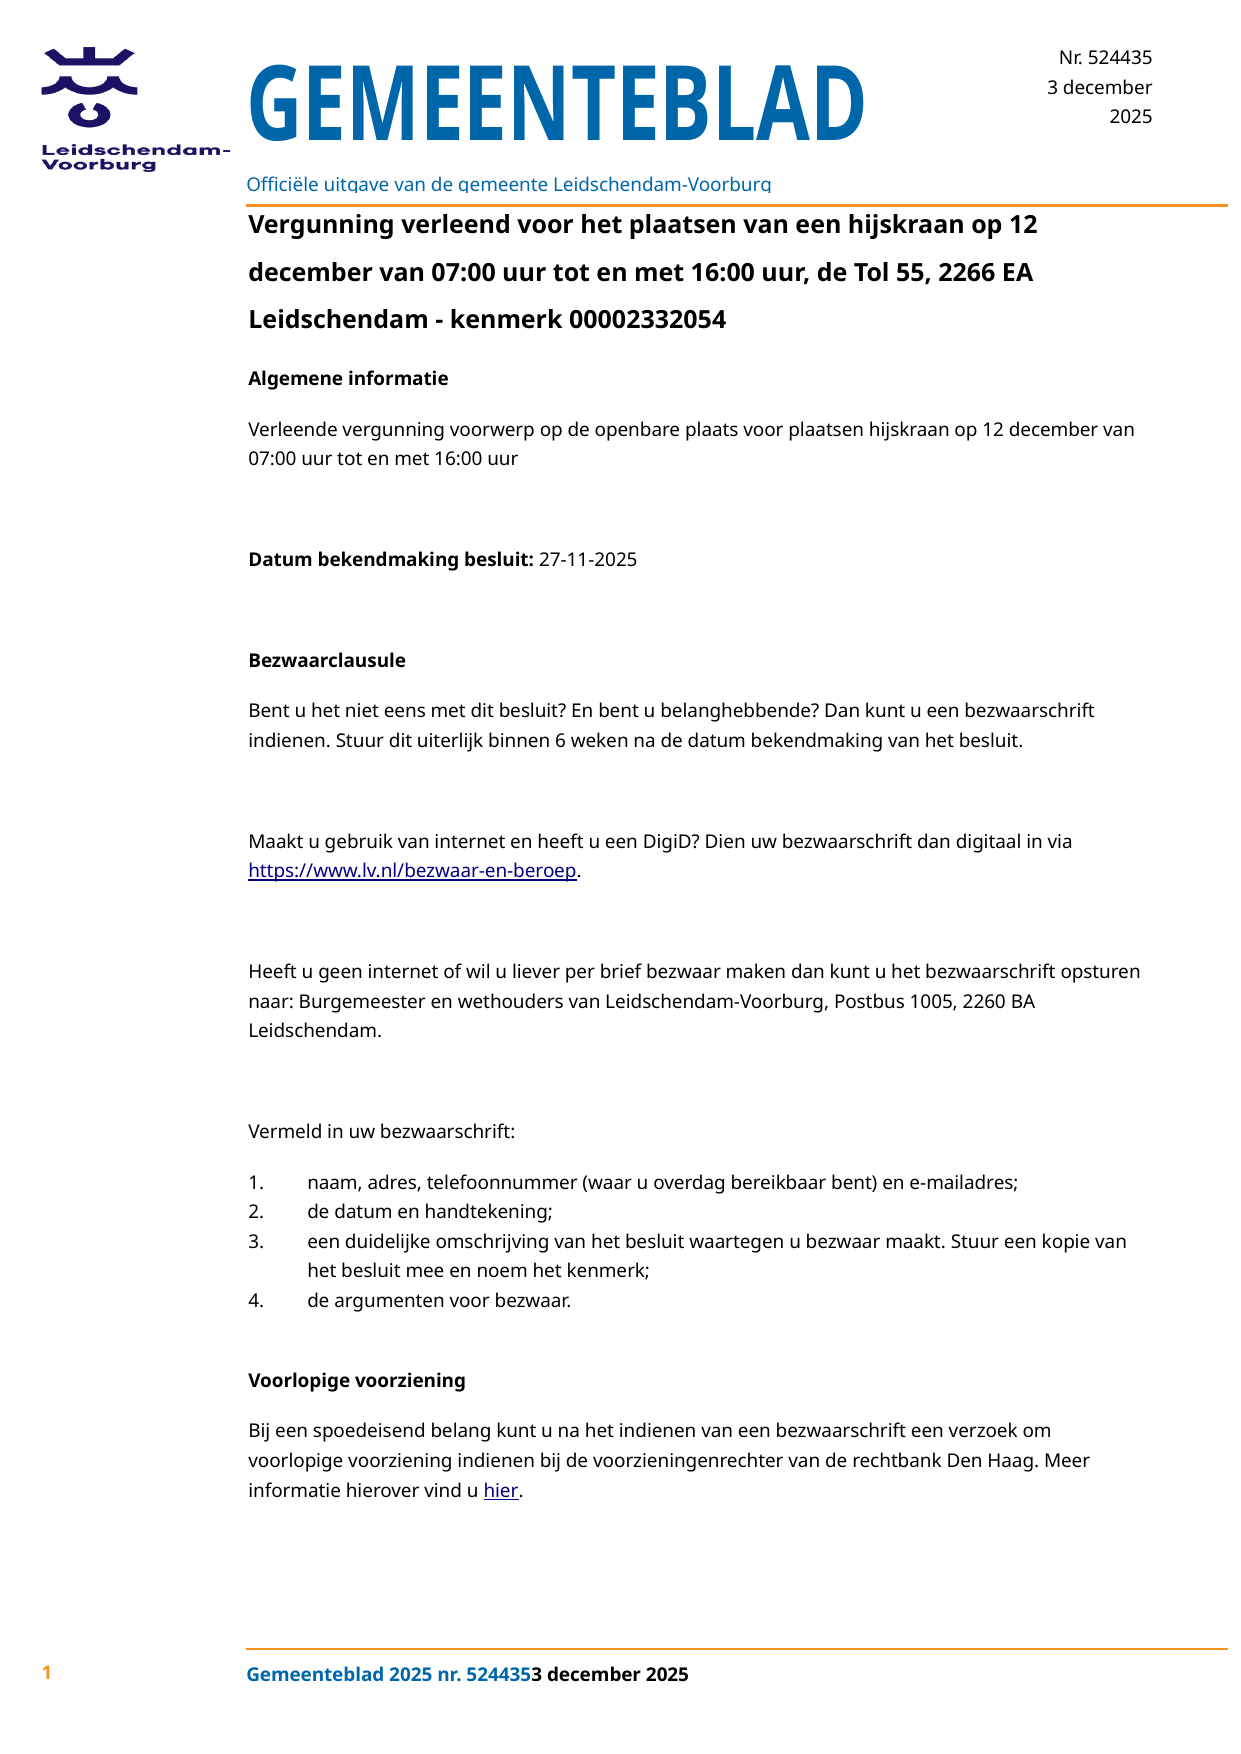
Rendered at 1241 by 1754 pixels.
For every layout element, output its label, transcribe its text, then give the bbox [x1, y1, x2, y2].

text Bent u het niet eens met dit besluit? En bent u belanghebbende? Dan kunt u een bezwaarschrift indienen. Stuur dit uiterlijk binnen 6 weken na de datum bekendmaking van het besluit. [248, 698, 1152, 753]
list de datum en handtekening; [248, 1198, 1152, 1224]
text Datum bekendmaking besluit: 27-11-2025 [248, 546, 1152, 572]
text Verleende vergunning voorwerp op de openbare plaats voor plaatsen hijskraan op 12 december van 07:00 uur tot en met 16:00 uur [248, 416, 1152, 471]
text Vergunning verleend voor het plaatsen van een hijskraan op 12 december van 07:00 uur tot en met 16:00 uur, de Tol 55, 2266 EA Leidschendam - kenmerk 00002332054 [248, 207, 1152, 336]
text Bij een spoedeisend belang kunt u na het indienen van een bezwaarschrift een verzoek om voorlopige voorziening indienen bij de voorzieningenrechter van de rechtbank Den Haag. Meer informatie hierover vind u hier. [248, 1418, 1152, 1502]
text Voorlopige voorziening [248, 1367, 1152, 1393]
text Heeft u geen internet of wil u liever per brief bezwaar maken dan kunt u het bezwaarschrift opsturen naar: Burgemeester en wethouders van Leidschendam-Voorburg, Postbus 1005, 2260 BA Leidschendam. [248, 958, 1152, 1043]
list de argumenten voor bezwaar. [248, 1287, 1152, 1313]
text Algemene informatie [248, 366, 1152, 391]
list naam, adres, telefoonnummer (waar u overdag bereikbaar bent) en e-mailadres; [248, 1169, 1152, 1194]
text Bezwaarclausule [248, 647, 1152, 673]
picture [41, 47, 231, 172]
text Maakt u gebruik van internet en heeft u een DigiD? Dien uw bezwaarschrift dan digitaal in via https://www.lv.nl/bezwaar-en-beroep. [248, 828, 1152, 883]
text Vermeld in uw bezwaarschrift: [248, 1118, 1152, 1144]
list een duidelijke omschrijving van het besluit waartegen u bezwaar maakt. Stuur een kopie van het besluit mee en noem het kenmerk; [248, 1228, 1152, 1283]
